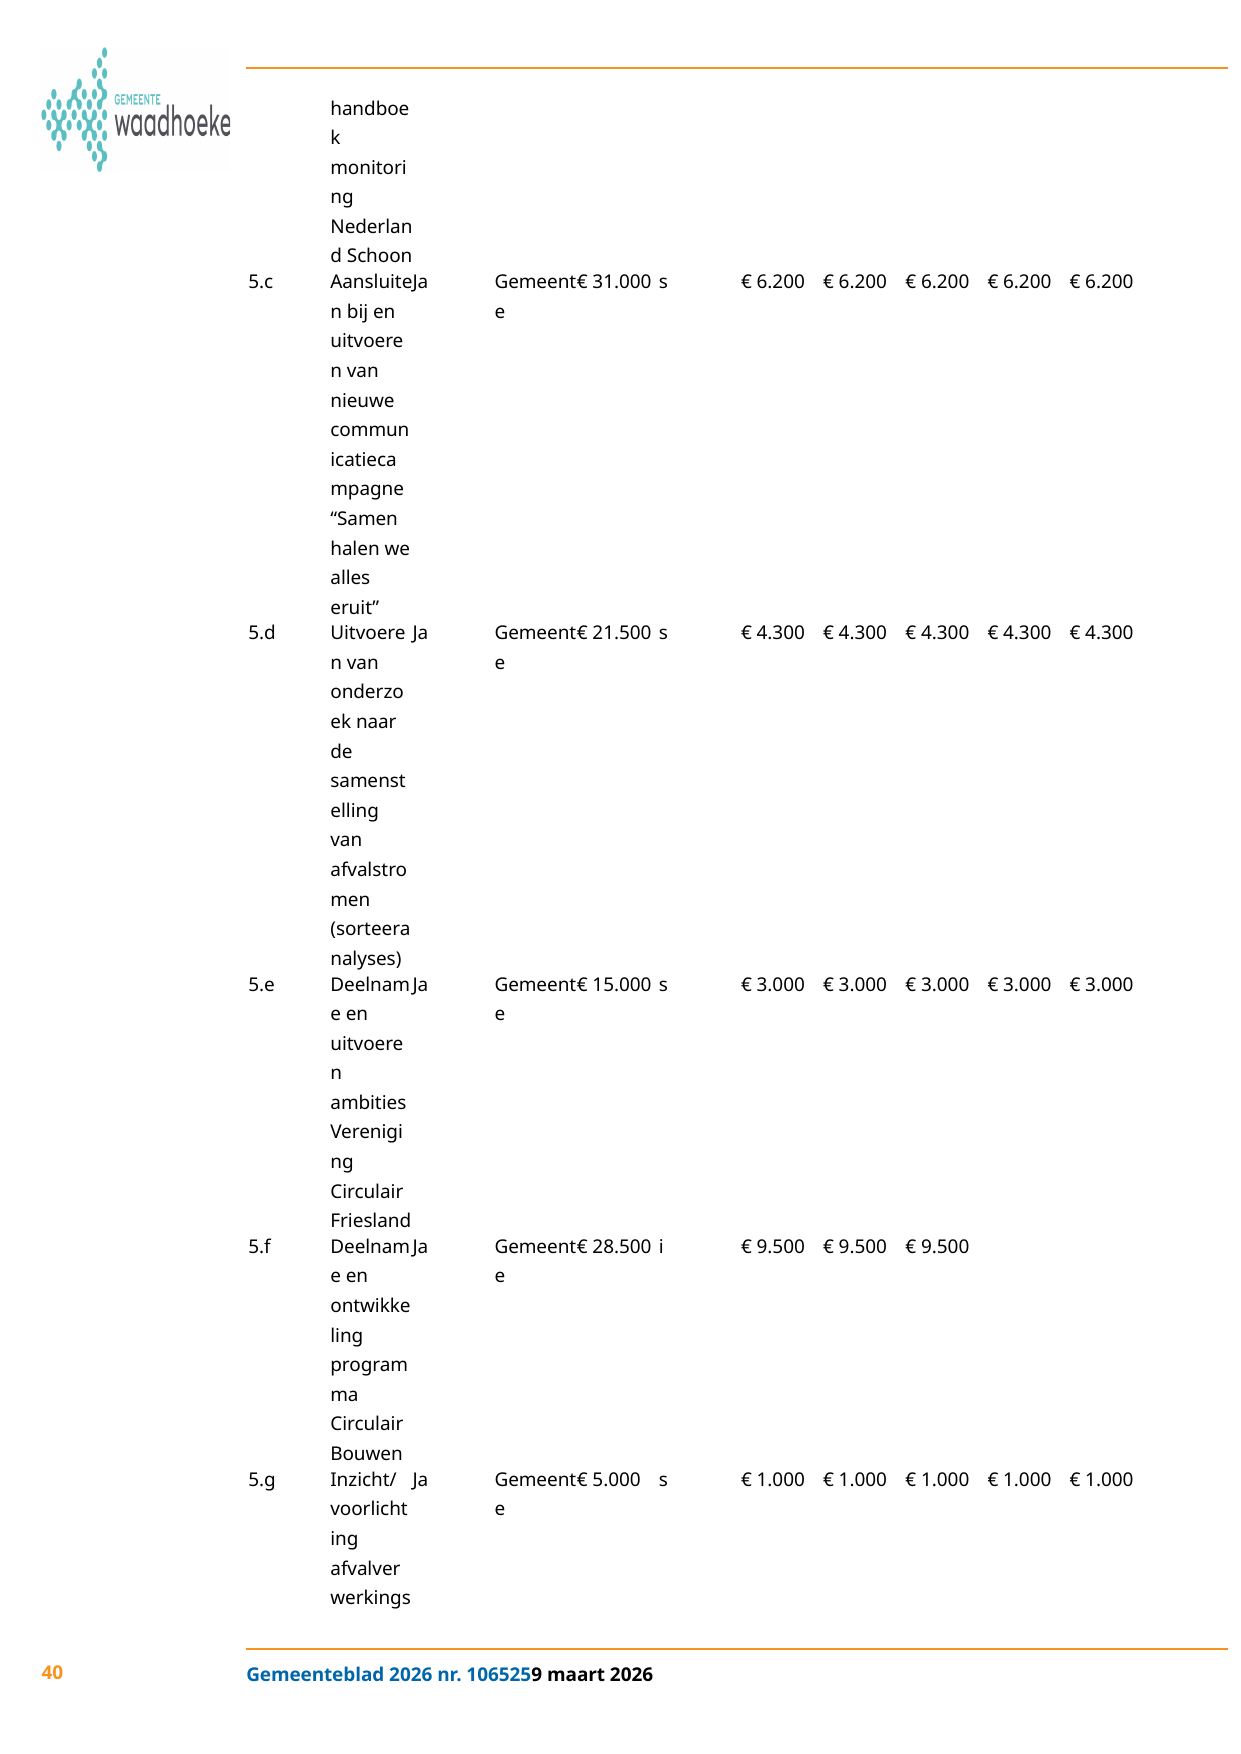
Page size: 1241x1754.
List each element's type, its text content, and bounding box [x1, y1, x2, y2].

table_cell € 4.300 [987, 620, 1069, 971]
table_cell s [659, 1466, 741, 1610]
table_cell [494, 95, 577, 268]
table_cell handboek monitoring Nederland Schoon [330, 95, 412, 268]
table_cell [577, 95, 659, 268]
table_cell € 1.000 [823, 1466, 905, 1610]
table_cell Gemeente [494, 1466, 577, 1610]
table_cell € 21.500 [577, 620, 659, 971]
table_cell [1069, 1233, 1152, 1466]
table_cell Gemeente [494, 620, 577, 971]
table_cell 5.e [248, 971, 330, 1233]
table_cell 5.c [248, 269, 330, 619]
table_cell € 6.200 [905, 269, 987, 619]
table_cell € 1.000 [987, 1466, 1069, 1610]
table_cell i [659, 1233, 741, 1466]
table_cell € 1.000 [1069, 1466, 1152, 1610]
table_cell Ja [412, 1233, 494, 1466]
table_cell € 4.300 [823, 620, 905, 971]
table_cell € 9.500 [741, 1233, 823, 1466]
table_cell € 1.000 [905, 1466, 987, 1610]
table_cell Uitvoeren van onderzoek naar de samenstelling van afvalstromen (sorteeranalyses) [330, 620, 412, 971]
table_cell 5.f [248, 1233, 330, 1466]
table_cell € 6.200 [1069, 269, 1152, 619]
table_cell Gemeente [494, 269, 577, 619]
table_cell € 3.000 [741, 971, 823, 1233]
table_cell [905, 95, 987, 268]
table_cell € 3.000 [987, 971, 1069, 1233]
table_cell € 1.000 [741, 1466, 823, 1610]
table_cell € 9.500 [823, 1233, 905, 1466]
table_cell [741, 95, 823, 268]
table_cell Gemeente [494, 1233, 577, 1466]
table_cell Deelname en uitvoeren ambities Vereniging Circulair Friesland [330, 971, 412, 1233]
table_cell € 15.000 [577, 971, 659, 1233]
table_cell € 4.300 [1069, 620, 1152, 971]
table_cell Aansluiten bij en uitvoeren van nieuwe communicatiecampagne “Samen halen we alles eruit” [330, 269, 412, 619]
table_cell Deelname en ontwikkeling programma Circulair Bouwen [330, 1233, 412, 1466]
table_cell € 28.500 [577, 1233, 659, 1466]
table_cell € 31.000 [577, 269, 659, 619]
table_cell [823, 95, 905, 268]
picture [41, 47, 231, 172]
table_cell Ja [412, 971, 494, 1233]
table_cell € 3.000 [1069, 971, 1152, 1233]
table_cell Ja [412, 620, 494, 971]
table_cell € 3.000 [823, 971, 905, 1233]
table_cell Ja [412, 269, 494, 619]
table_cell € 6.200 [823, 269, 905, 619]
table_cell € 4.300 [741, 620, 823, 971]
table_cell Inzicht/voorlichting afvalverwerkings [330, 1466, 412, 1610]
table_cell € 4.300 [905, 620, 987, 971]
table_cell s [659, 269, 741, 619]
table_cell s [659, 971, 741, 1233]
table_cell € 6.200 [741, 269, 823, 619]
table_cell [1069, 95, 1152, 268]
table_cell 5.g [248, 1466, 330, 1610]
table_cell € 3.000 [905, 971, 987, 1233]
table_cell € 6.200 [987, 269, 1069, 619]
table_cell [659, 95, 741, 268]
table_cell [987, 1233, 1069, 1466]
table_cell [987, 95, 1069, 268]
table_cell 5.d [248, 620, 330, 971]
table_cell Ja [412, 1466, 494, 1610]
table_cell [248, 95, 330, 268]
table_cell [412, 95, 494, 268]
table_cell s [659, 620, 741, 971]
table_cell € 9.500 [905, 1233, 987, 1466]
table_cell Gemeente [494, 971, 577, 1233]
table_cell € 5.000 [577, 1466, 659, 1610]
